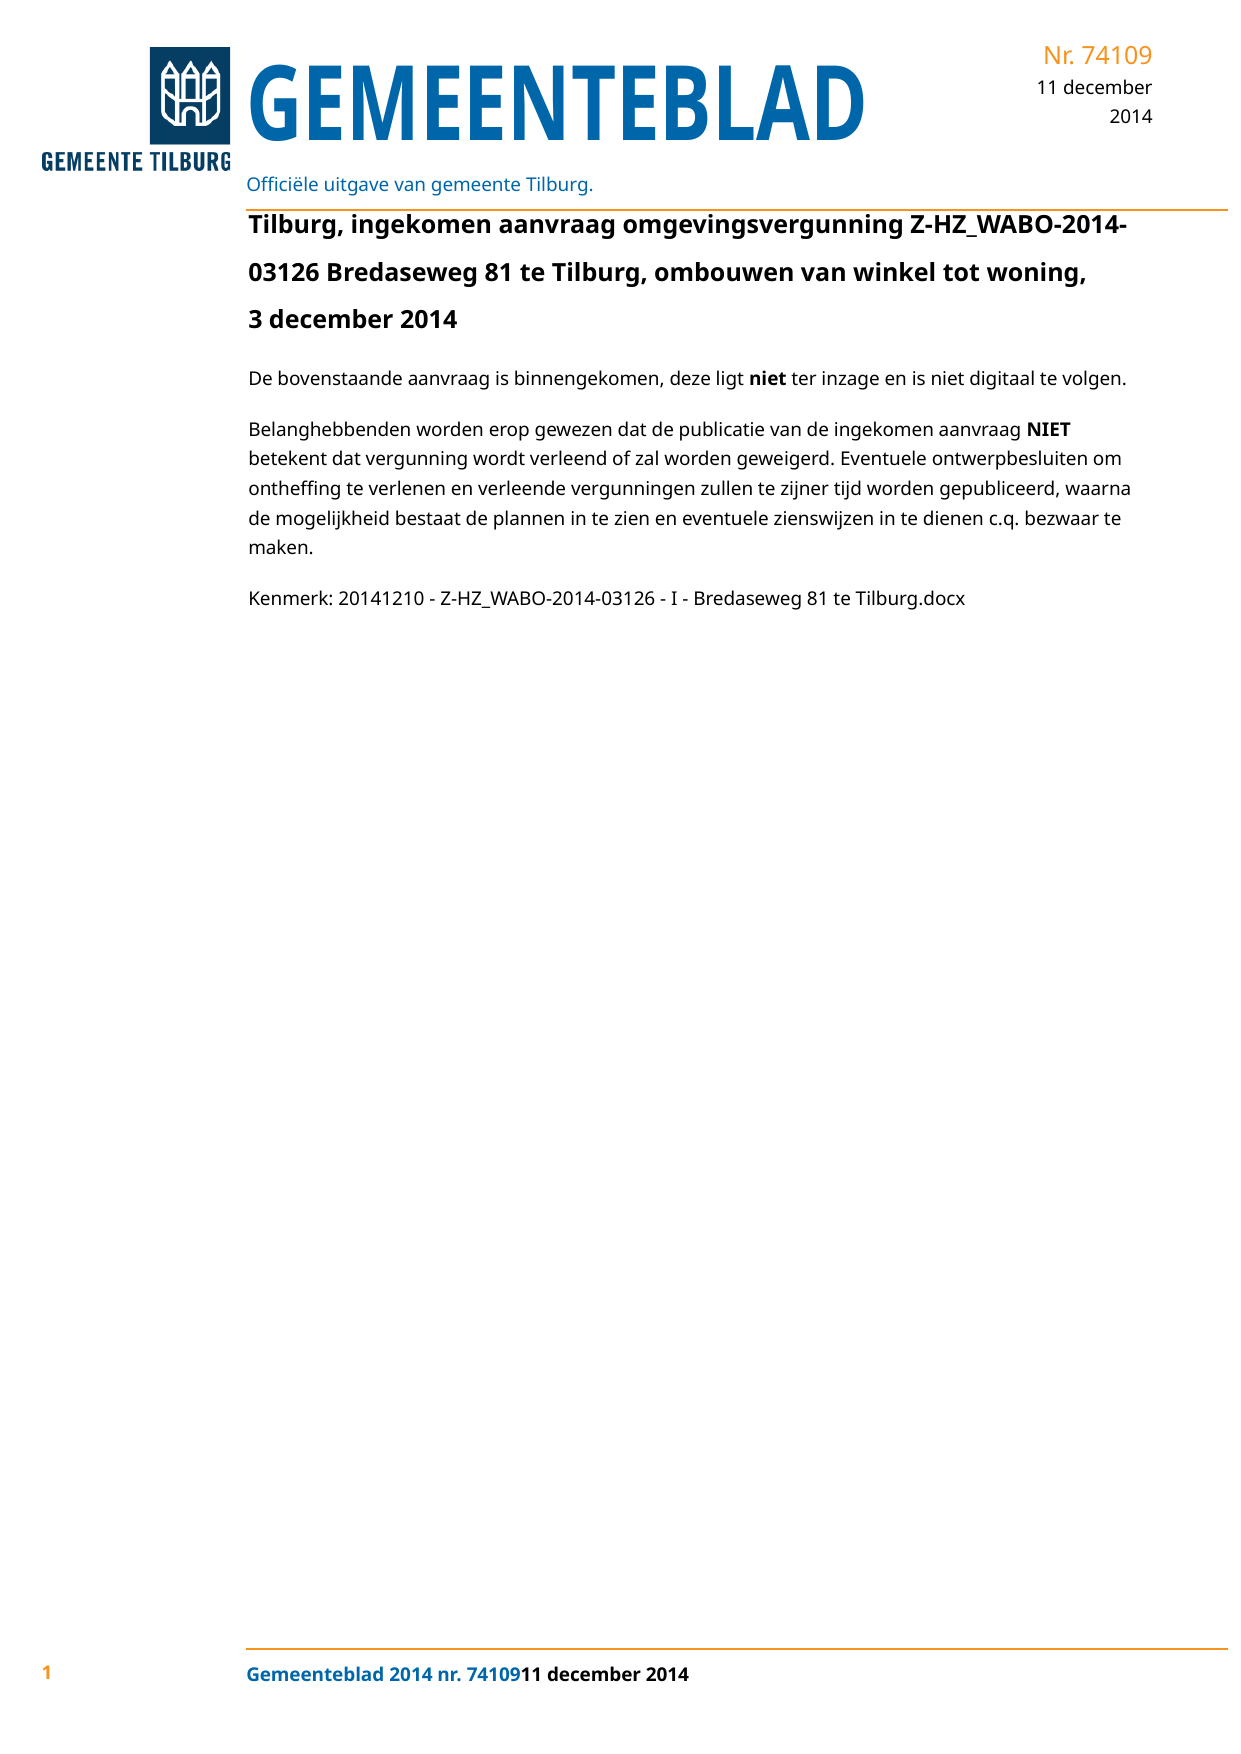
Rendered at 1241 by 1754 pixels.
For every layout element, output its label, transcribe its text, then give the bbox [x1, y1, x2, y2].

text Tilburg, ingekomen aanvraag omgevingsvergunning Z-HZ_WABO-2014-03126 Bredaseweg 81 te Tilburg, ombouwen van winkel tot woning, 3 december 2014 [248, 211, 1152, 336]
picture [41, 47, 231, 172]
text De bovenstaande aanvraag is binnengekomen, deze ligt niet ter inzage en is niet digitaal te volgen. [248, 366, 1152, 391]
text Belanghebbenden worden erop gewezen dat de publicatie van de ingekomen aanvraag NIET betekent dat vergunning wordt verleend of zal worden geweigerd. Eventuele ontwerpbesluiten om ontheffing te verlenen en verleende vergunningen zullen te zijner tijd worden gepubliceerd, waarna de mogelijkheid bestaat de plannen in te zien en eventuele zienswijzen in te dienen c.q. bezwaar te maken. [248, 416, 1152, 560]
text Kenmerk: 20141210 - Z-HZ_WABO-2014-03126 - I - Bredaseweg 81 te Tilburg.docx [248, 585, 1152, 610]
